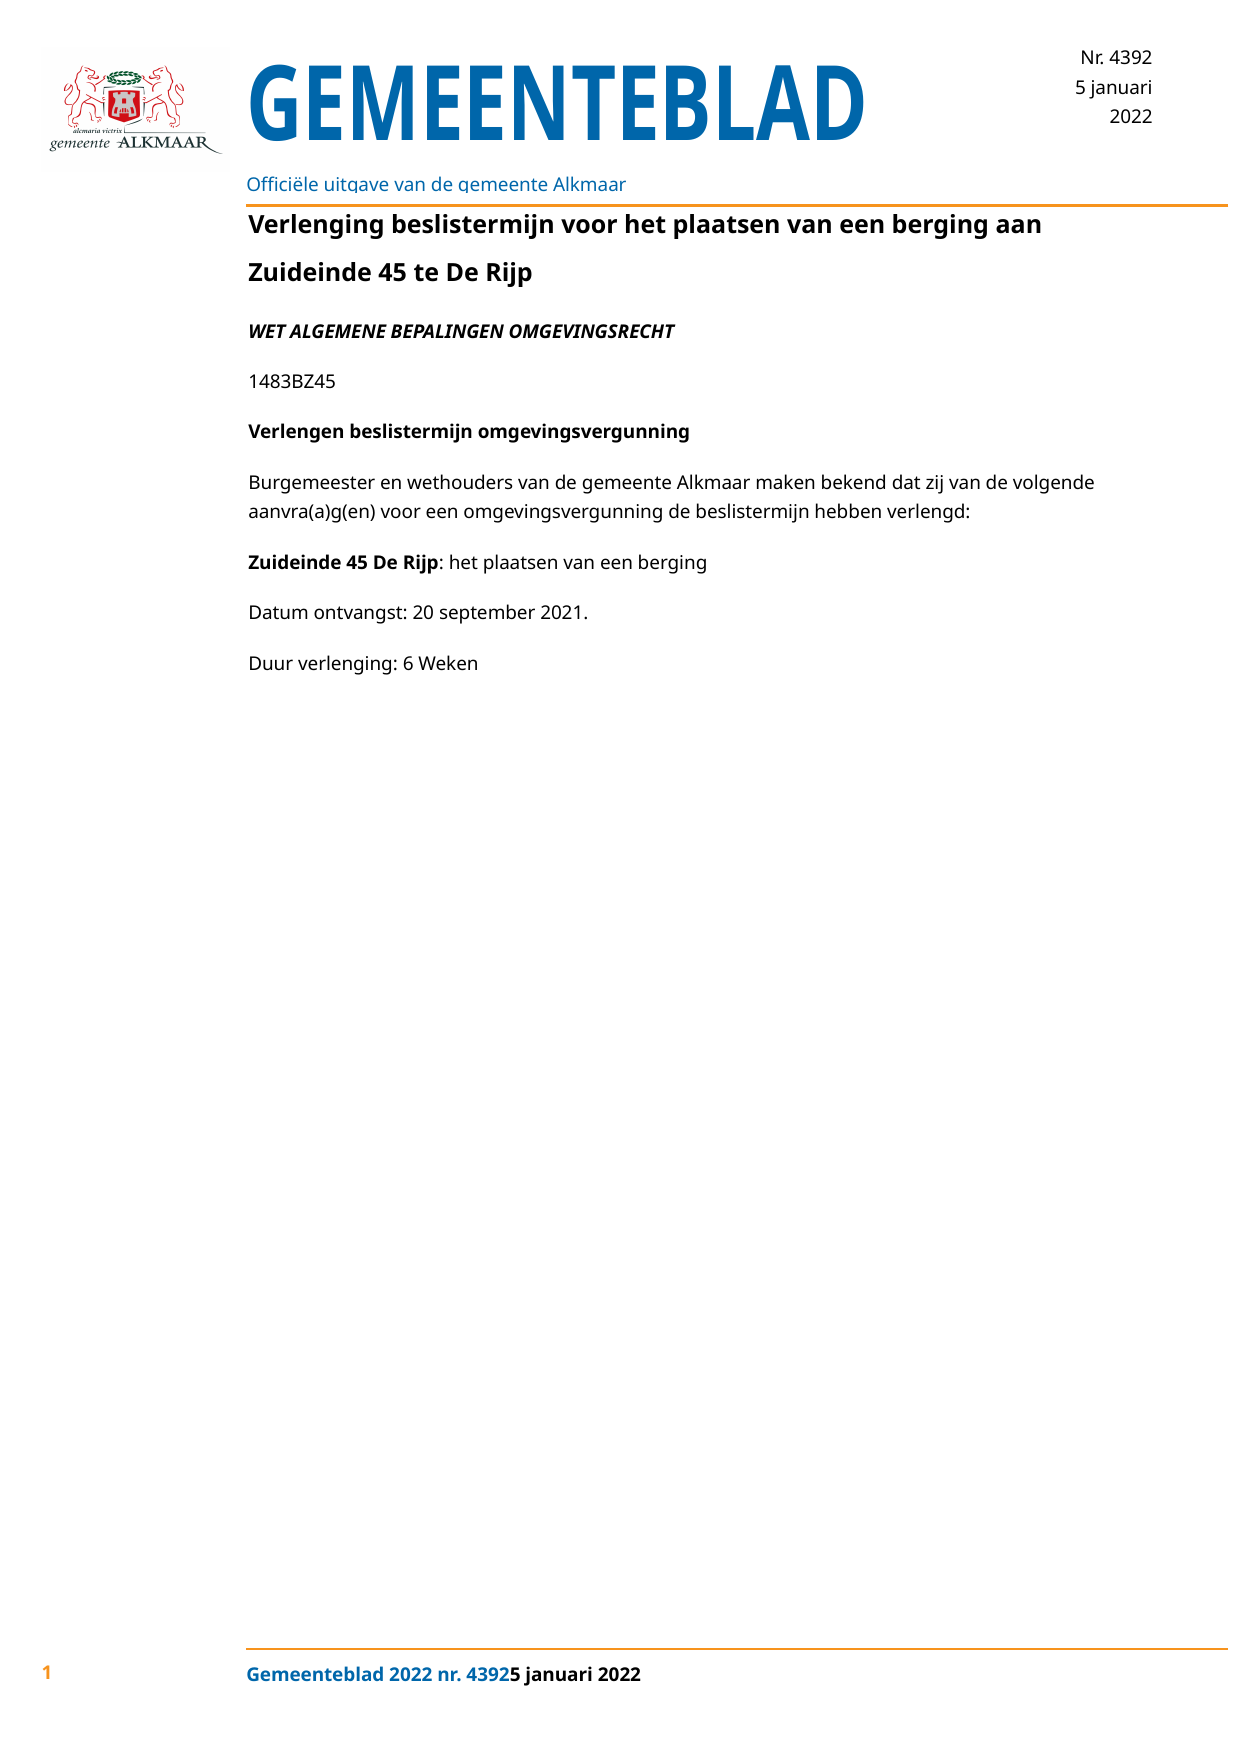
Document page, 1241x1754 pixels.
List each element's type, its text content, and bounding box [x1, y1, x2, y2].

text Verlengen beslistermijn omgevingsvergunning [248, 419, 1152, 444]
text Burgemeester en wethouders van de gemeente Alkmaar maken bekend dat zij van de volgende aanvra(a)g(en) voor een omgevingsvergunning de beslistermijn hebben verlengd: [248, 469, 1152, 524]
text Datum ontvangst: 20 september 2021. [248, 599, 1152, 625]
picture [41, 47, 231, 172]
text 1483BZ45 [248, 368, 1152, 394]
text Duur verlenging: 6 Weken [248, 650, 1152, 676]
text WET ALGEMENE BEPALINGEN OMGEVINGSRECHT [248, 318, 1152, 344]
text Verlenging beslistermijn voor het plaatsen van een berging aan Zuideinde 45 te De Rijp [248, 207, 1152, 288]
text Zuideinde 45 De Rijp: het plaatsen van een berging [248, 549, 1152, 575]
